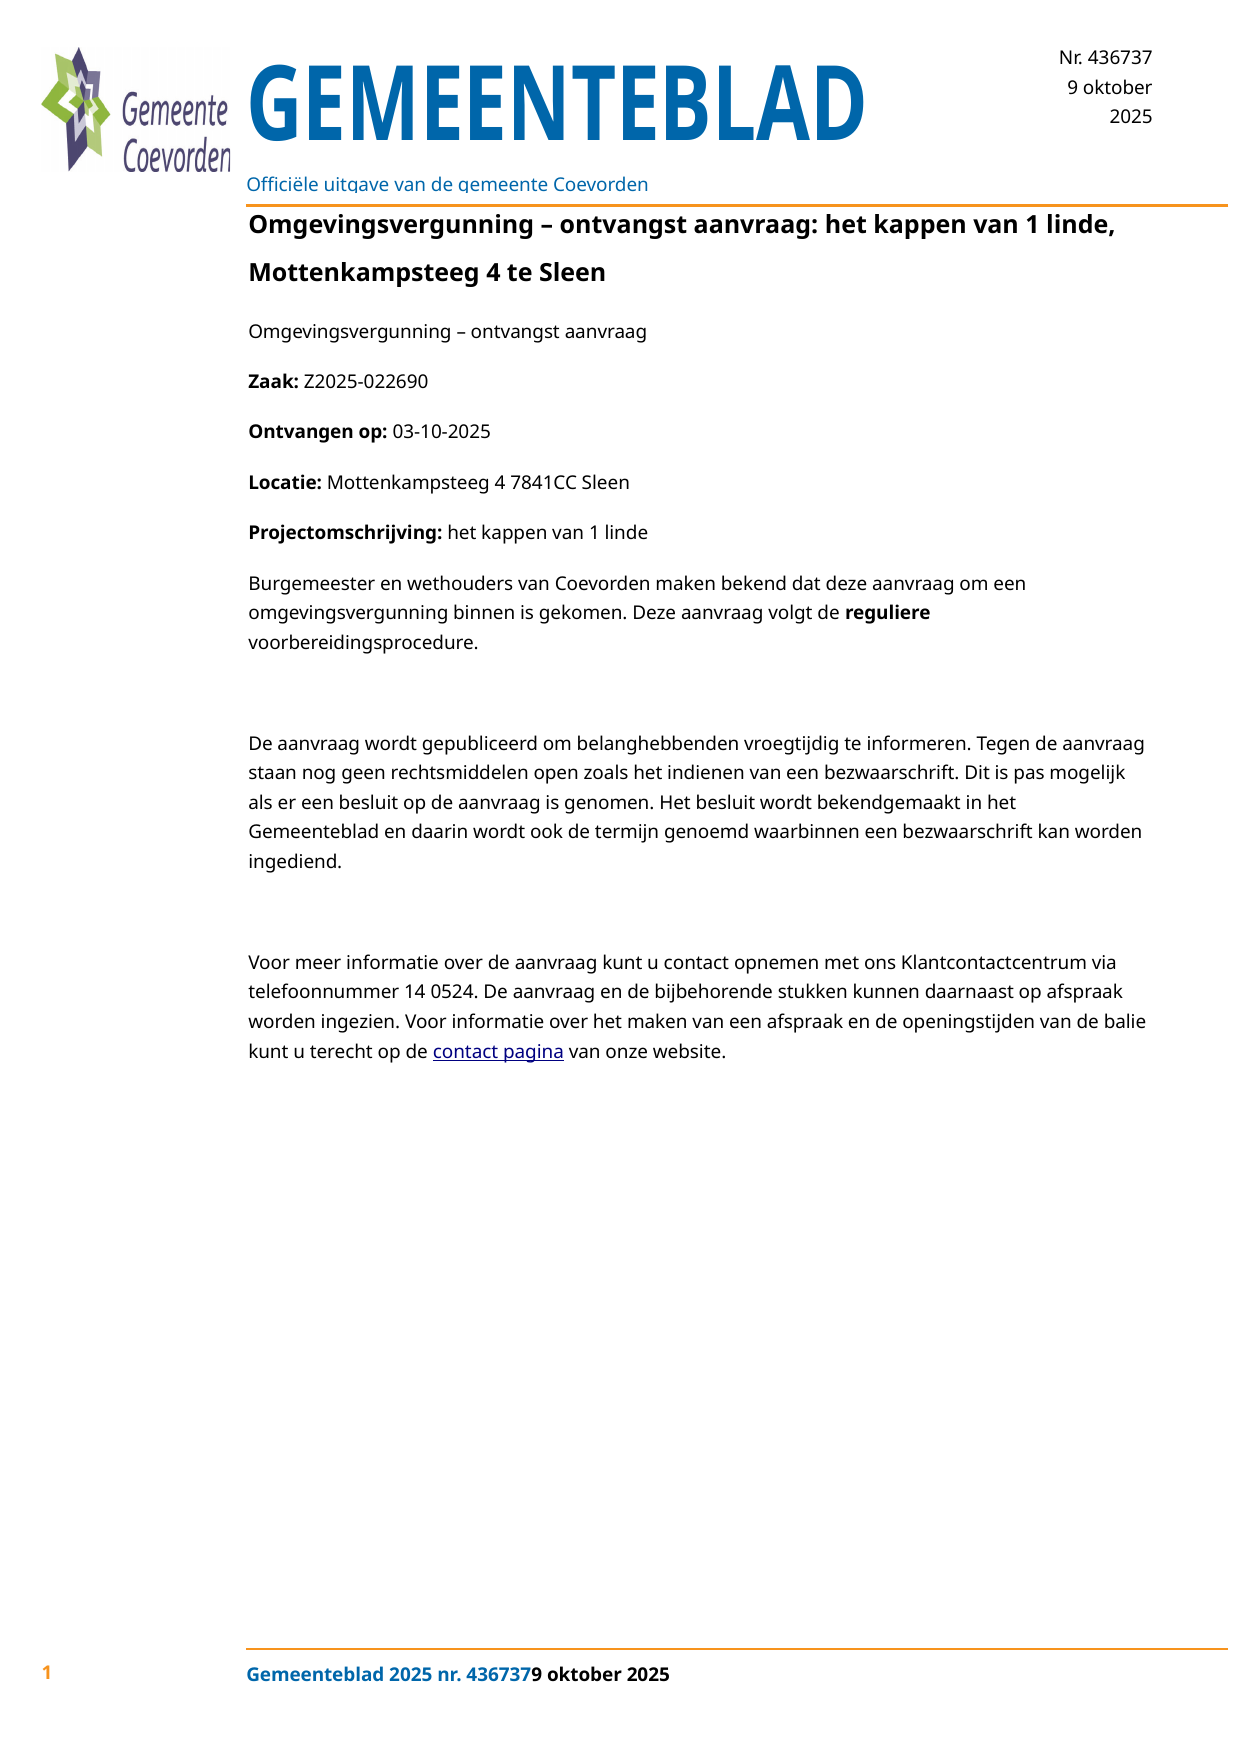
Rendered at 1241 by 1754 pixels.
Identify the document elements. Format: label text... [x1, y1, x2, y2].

text Voor meer informatie over de aanvraag kunt u contact opnemen met ons Klantcontactcentrum via telefoonnummer 14 0524. De aanvraag en de bijbehorende stukken kunnen daarnaast op afspraak worden ingezien. Voor informatie over het maken van een afspraak en de openingstijden van de balie kunt u terecht op de contact pagina van onze website. [248, 949, 1152, 1064]
text Locatie: Mottenkampsteeg 4 7841CC Sleen [248, 469, 1152, 495]
text Zaak: Z2025-022690 [248, 368, 1152, 394]
picture [41, 47, 231, 172]
text Omgevingsvergunning – ontvangst aanvraag [248, 318, 1152, 344]
text Projectomschrijving: het kappen van 1 linde [248, 519, 1152, 545]
text Ontvangen op: 03-10-2025 [248, 419, 1152, 444]
text Omgevingsvergunning – ontvangst aanvraag: het kappen van 1 linde, Mottenkampsteeg 4 te Sleen [248, 207, 1152, 288]
text De aanvraag wordt gepubliceerd om belanghebbenden vroegtijdig te informeren. Tegen de aanvraag staan nog geen rechtsmiddelen open zoals het indienen van een bezwaarschrift. Dit is pas mogelijk als er een besluit op de aanvraag is genomen. Het besluit wordt bekendgemaakt in het Gemeenteblad en daarin wordt ook de termijn genoemd waarbinnen een bezwaarschrift kan worden ingediend. [248, 730, 1152, 874]
text Burgemeester en wethouders van Coevorden maken bekend dat deze aanvraag om een omgevingsvergunning binnen is gekomen. Deze aanvraag volgt de reguliere voorbereidingsprocedure. [248, 570, 1152, 655]
